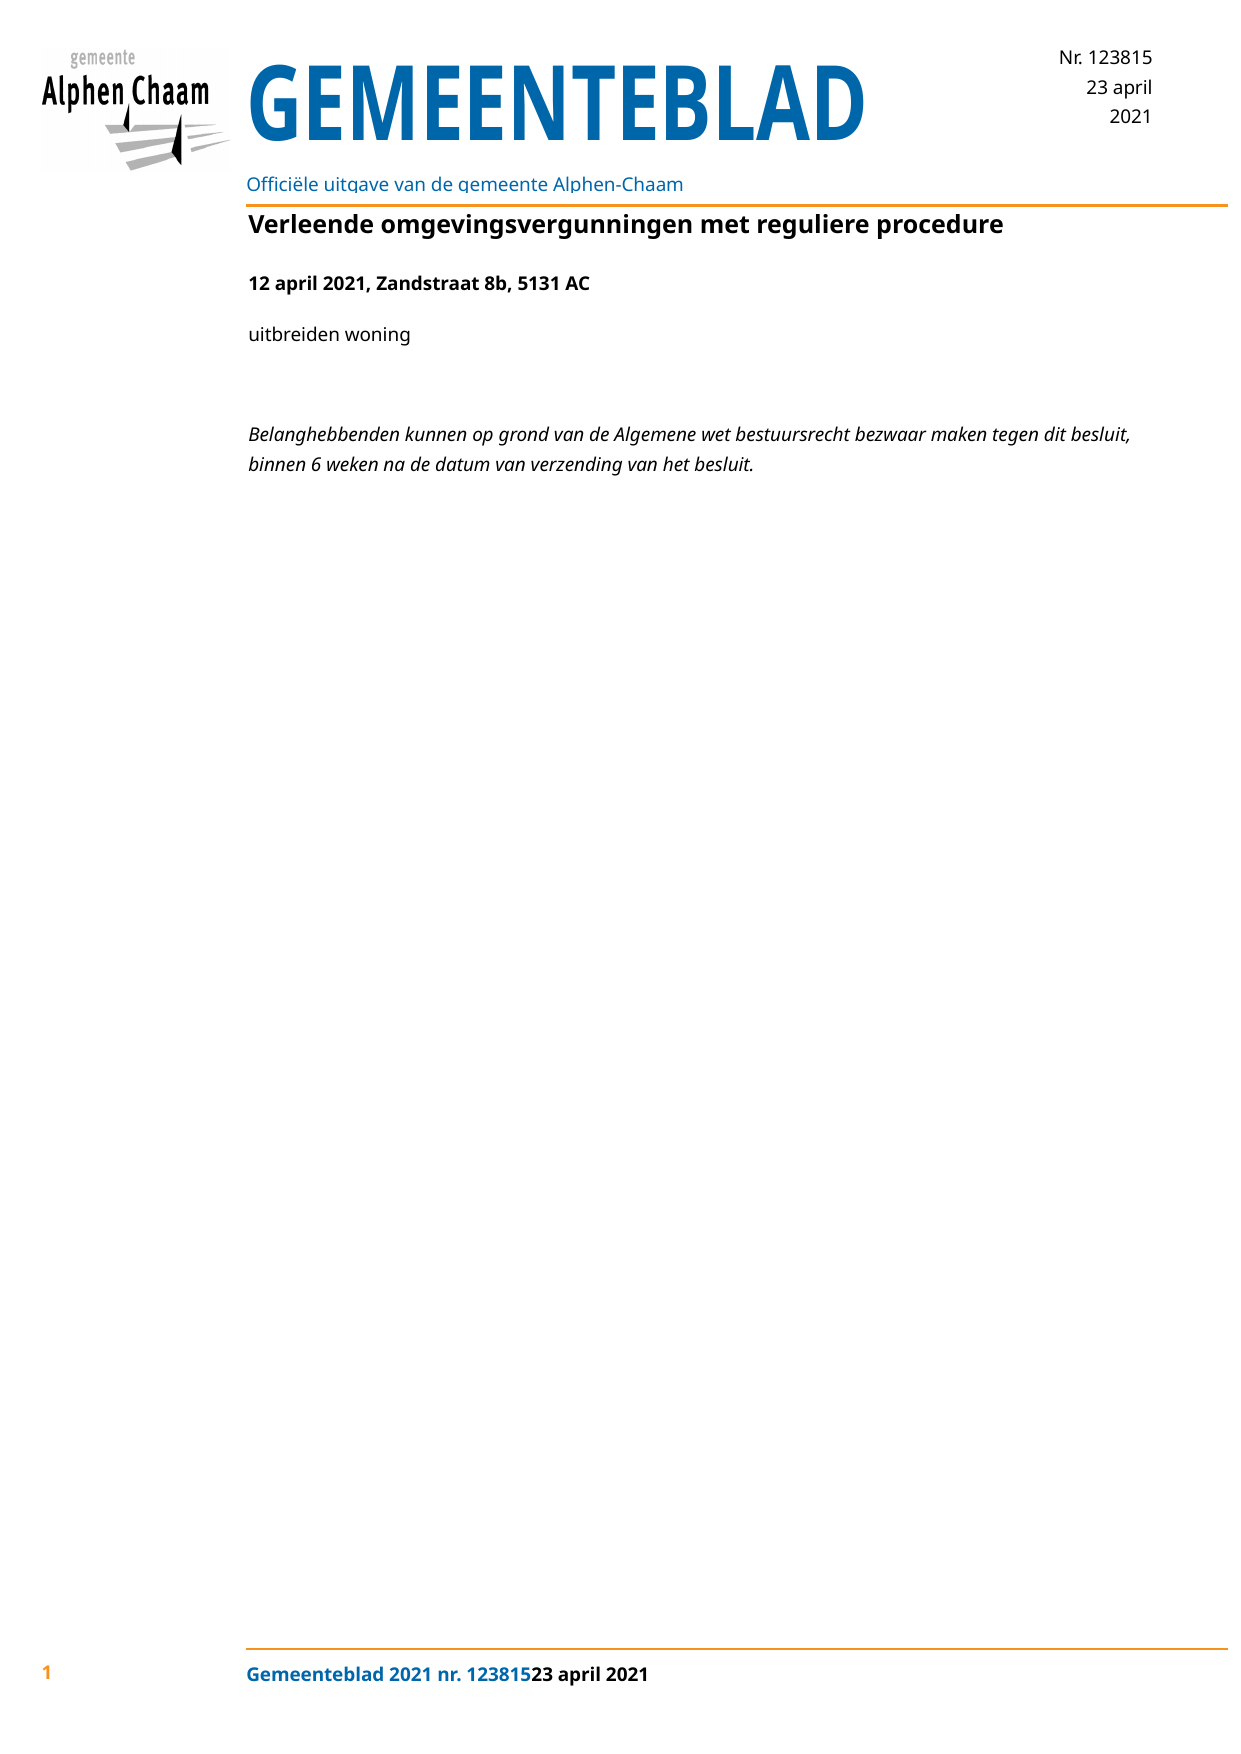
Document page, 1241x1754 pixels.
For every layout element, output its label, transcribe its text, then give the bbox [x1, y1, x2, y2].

text uitbreiden woning [248, 321, 1152, 346]
text Verleende omgevingsvergunningen met reguliere procedure [248, 207, 1152, 241]
text Belanghebbenden kunnen op grond van de Algemene wet bestuursrecht bezwaar maken tegen dit besluit, binnen 6 weken na de datum van verzending van het besluit. [248, 422, 1152, 477]
picture [41, 47, 231, 172]
text 12 april 2021, Zandstraat 8b, 5131 AC [248, 270, 1152, 296]
